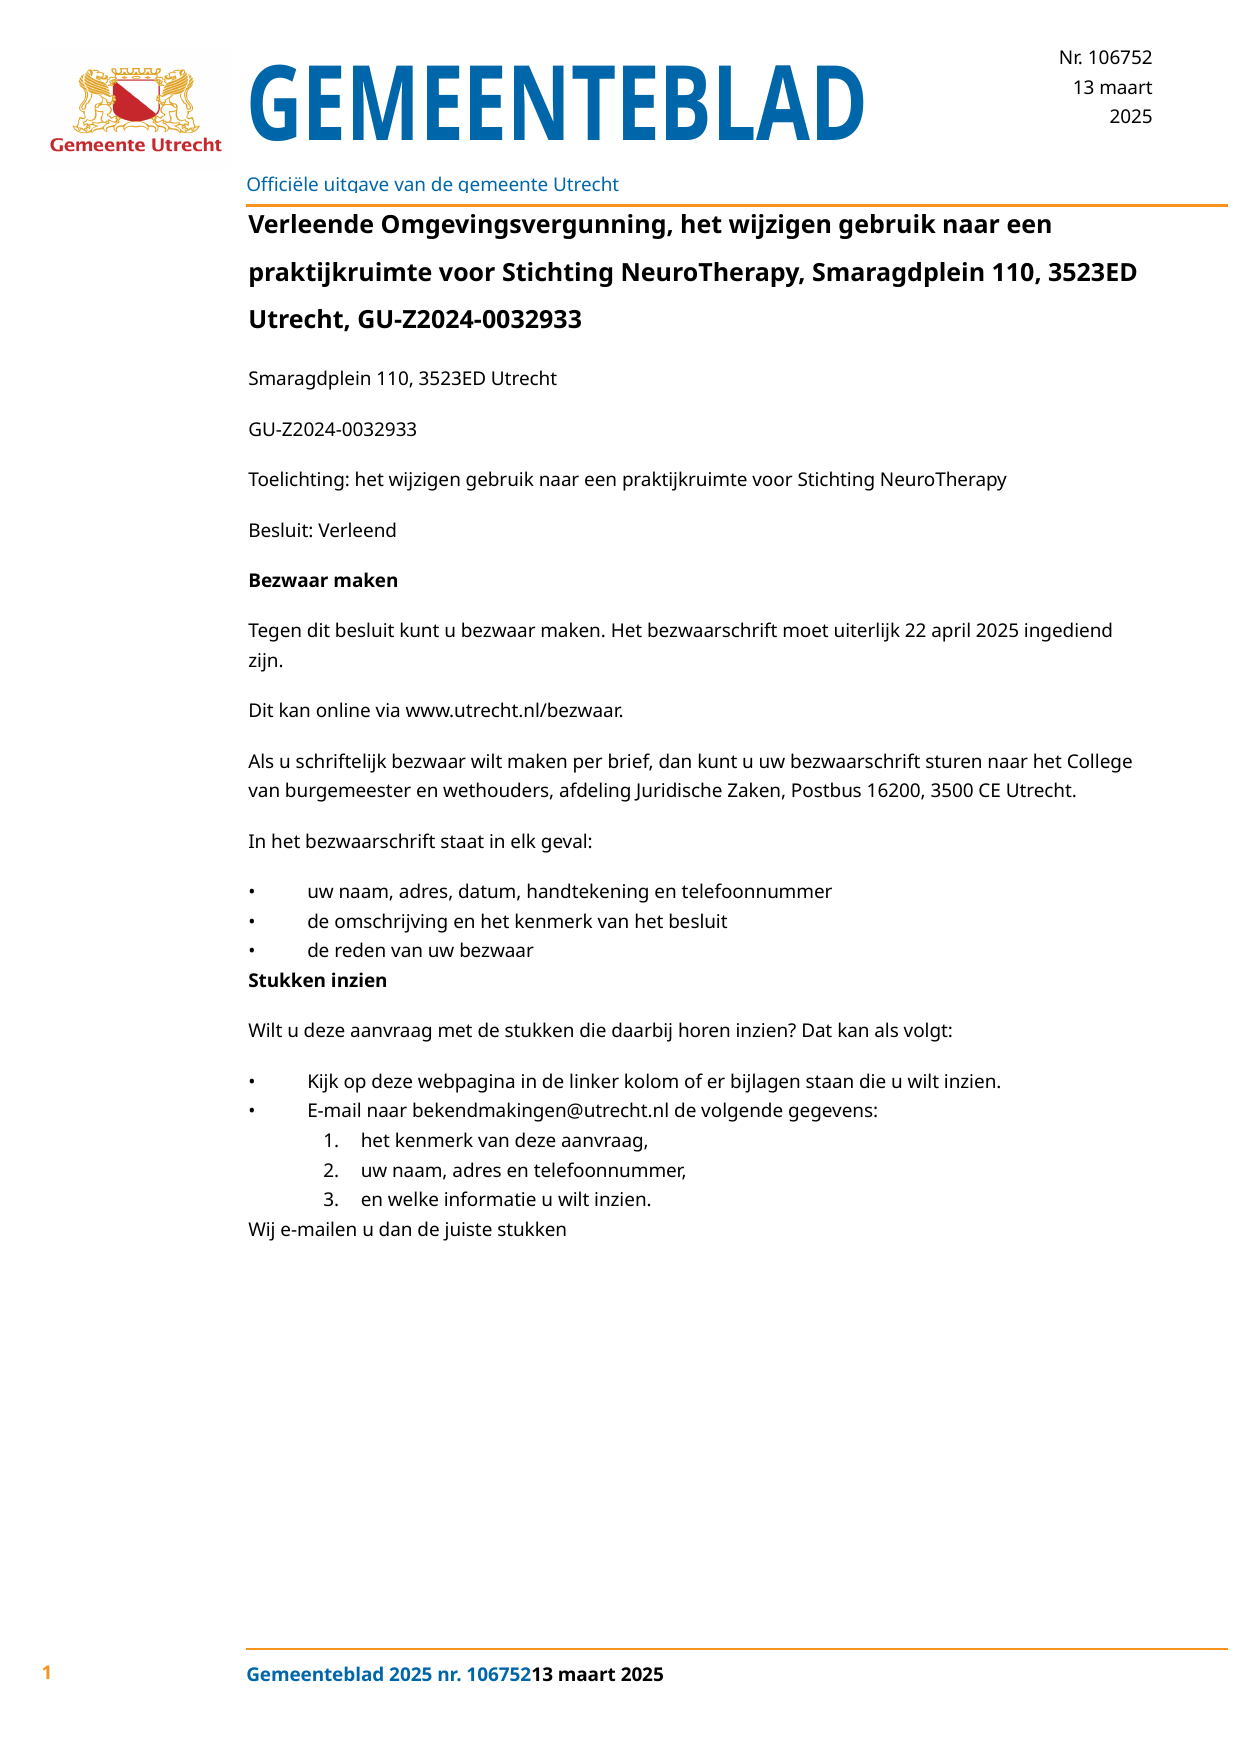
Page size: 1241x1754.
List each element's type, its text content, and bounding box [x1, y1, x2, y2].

text Wij e-mailen u dan de juiste stukken [248, 1216, 1152, 1242]
list uw naam, adres, datum, handtekening en telefoonnummer [248, 878, 1152, 904]
text Als u schriftelijk bezwaar wilt maken per brief, dan kunt u uw bezwaarschrift sturen naar het College van burgemeester en wethouders, afdeling Juridische Zaken, Postbus 16200, 3500 CE Utrecht. [248, 748, 1152, 803]
text Tegen dit besluit kunt u bezwaar maken. Het bezwaarschrift moet uiterlijk 22 april 2025 ingediend zijn. [248, 618, 1152, 673]
text Stukken inzien [248, 967, 1152, 993]
list het kenmerk van deze aanvraag, [323, 1127, 1152, 1153]
list de reden van uw bezwaar [248, 938, 1152, 963]
text Wilt u deze aanvraag met de stukken die daarbij horen inzien? Dat kan als volgt: [248, 1018, 1152, 1043]
list en welke informatie u wilt inzien. [323, 1186, 1152, 1212]
text GU-Z2024-0032933 [248, 416, 1152, 442]
text Besluit: Verleend [248, 517, 1152, 542]
text In het bezwaarschrift staat in elk geval: [248, 828, 1152, 854]
picture [41, 47, 231, 172]
text Dit kan online via www.utrecht.nl/bezwaar. [248, 698, 1152, 723]
list de omschrijving en het kenmerk van het besluit [248, 908, 1152, 934]
text Smaragdplein 110, 3523ED Utrecht [248, 366, 1152, 391]
text Verleende Omgevingsvergunning, het wijzigen gebruik naar een praktijkruimte voor Stichting NeuroTherapy, Smaragdplein 110, 3523ED Utrecht, GU-Z2024-0032933 [248, 207, 1152, 336]
list uw naam, adres en telefoonnummer, [323, 1157, 1152, 1182]
list Kijk op deze webpagina in de linker kolom of er bijlagen staan die u wilt inzien. [248, 1068, 1152, 1094]
text Bezwaar maken [248, 567, 1152, 593]
text Toelichting: het wijzigen gebruik naar een praktijkruimte voor Stichting NeuroTherapy [248, 466, 1152, 492]
list E-mail naar bekendmakingen@utrecht.nl de volgende gegevens: [248, 1098, 1152, 1123]
